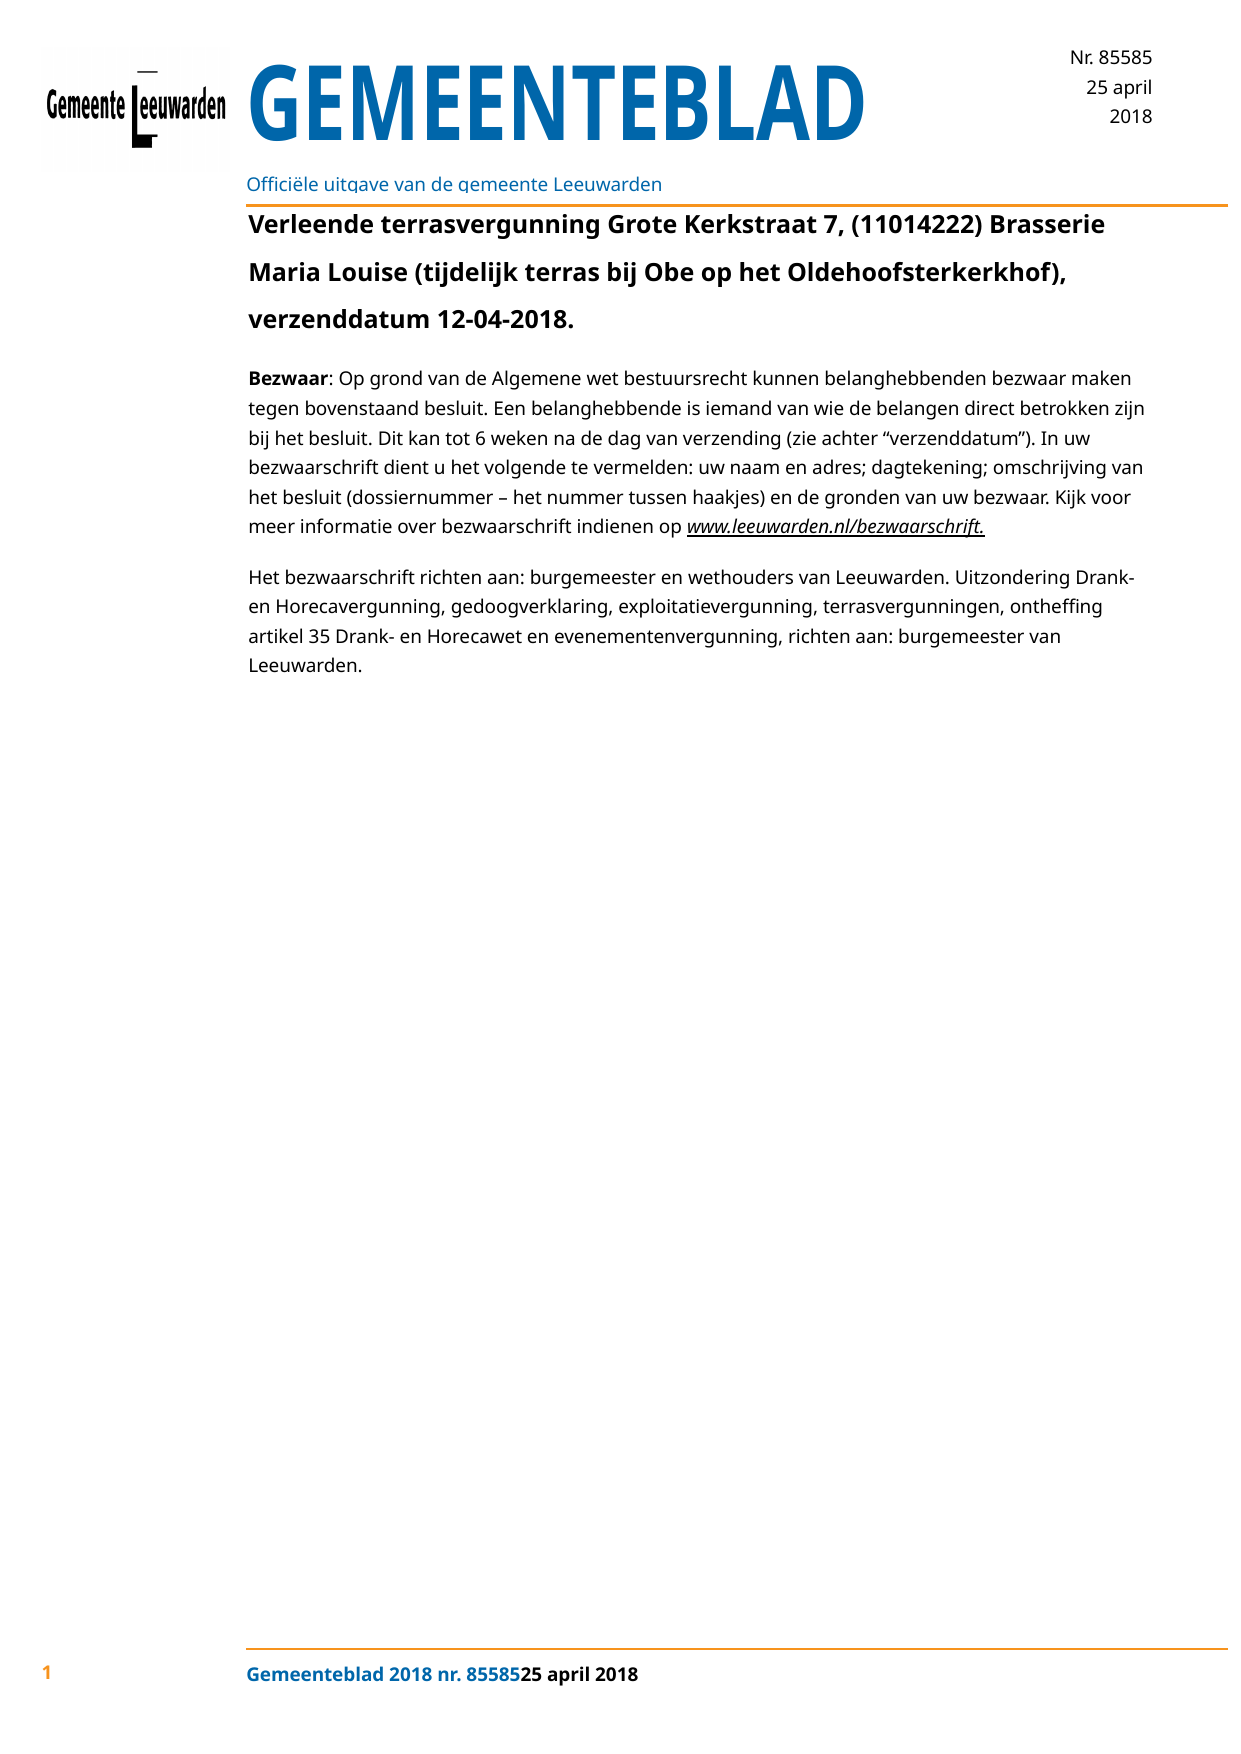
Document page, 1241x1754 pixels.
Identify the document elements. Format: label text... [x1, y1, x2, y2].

picture [41, 47, 231, 172]
text Bezwaar: Op grond van de Algemene wet bestuursrecht kunnen belanghebbenden bezwaar maken tegen bovenstaand besluit. Een belanghebbende is iemand van wie de belangen direct betrokken zijn bij het besluit. Dit kan tot 6 weken na de dag van verzending (zie achter “verzenddatum”). In uw bezwaarschrift dient u het volgende te vermelden: uw naam en adres; dagtekening; omschrijving van het besluit (dossiernummer – het nummer tussen haakjes) en de gronden van uw bezwaar. Kijk voor meer informatie over bezwaarschrift indienen op www.leeuwarden.nl/bezwaarschrift. [248, 366, 1152, 539]
text Verleende terrasvergunning Grote Kerkstraat 7, (11014222) Brasserie Maria Louise (tijdelijk terras bij Obe op het Oldehoofsterkerkhof), verzenddatum 12-04-2018. [248, 207, 1152, 336]
text Het bezwaarschrift richten aan: burgemeester en wethouders van Leeuwarden. Uitzondering Drank- en Horecavergunning, gedoogverklaring, exploitatievergunning, terrasvergunningen, ontheffing artikel 35 Drank- en Horecawet en evenementenvergunning, richten aan: burgemeester van Leeuwarden. [248, 564, 1152, 678]
